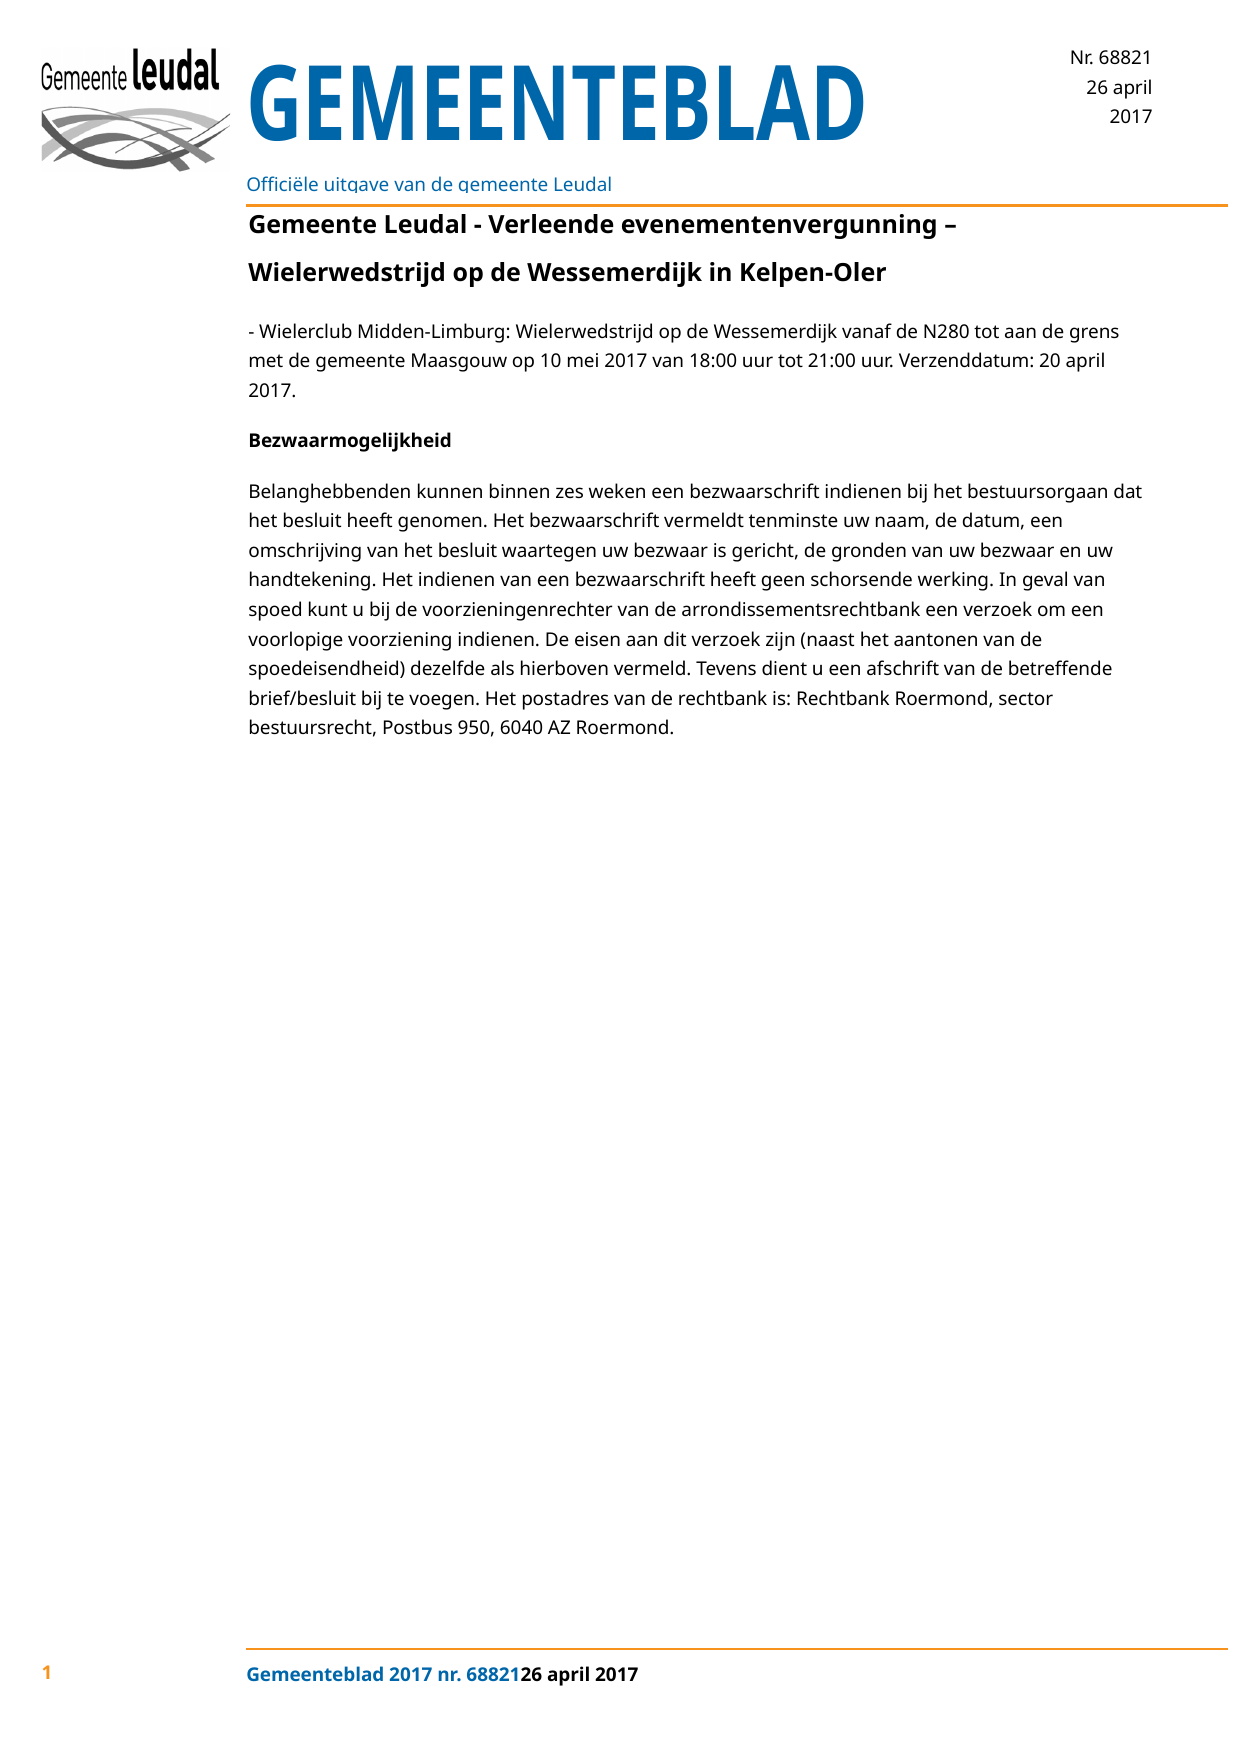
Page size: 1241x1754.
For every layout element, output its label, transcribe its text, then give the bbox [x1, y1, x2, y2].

picture [41, 47, 231, 172]
text Gemeente Leudal - Verleende evenementenvergunning – Wielerwedstrijd op de Wessemerdijk in Kelpen-Oler [248, 207, 1152, 288]
text Bezwaarmogelijkheid [248, 427, 1152, 453]
text Belanghebbenden kunnen binnen zes weken een bezwaarschrift indienen bij het bestuursorgaan dat het besluit heeft genomen. Het bezwaarschrift vermeldt tenminste uw naam, de datum, een omschrijving van het besluit waartegen uw bezwaar is gericht, de gronden van uw bezwaar en uw handtekening. Het indienen van een bezwaarschrift heeft geen schorsende werking. In geval van spoed kunt u bij de voorzieningenrechter van de arrondissementsrechtbank een verzoek om een voorlopige voorziening indienen. De eisen aan dit verzoek zijn (naast het aantonen van de spoedeisendheid) dezelfde als hierboven vermeld. Tevens dient u een afschrift van de betreffende brief/besluit bij te voegen. Het postadres van de rechtbank is: Rechtbank Roermond, sector bestuursrecht, Postbus 950, 6040 AZ Roermond. [248, 478, 1152, 740]
text - Wielerclub Midden-Limburg: Wielerwedstrijd op de Wessemerdijk vanaf de N280 tot aan de grens met de gemeente Maasgouw op 10 mei 2017 van 18:00 uur tot 21:00 uur. Verzenddatum: 20 april 2017. [248, 318, 1152, 403]
